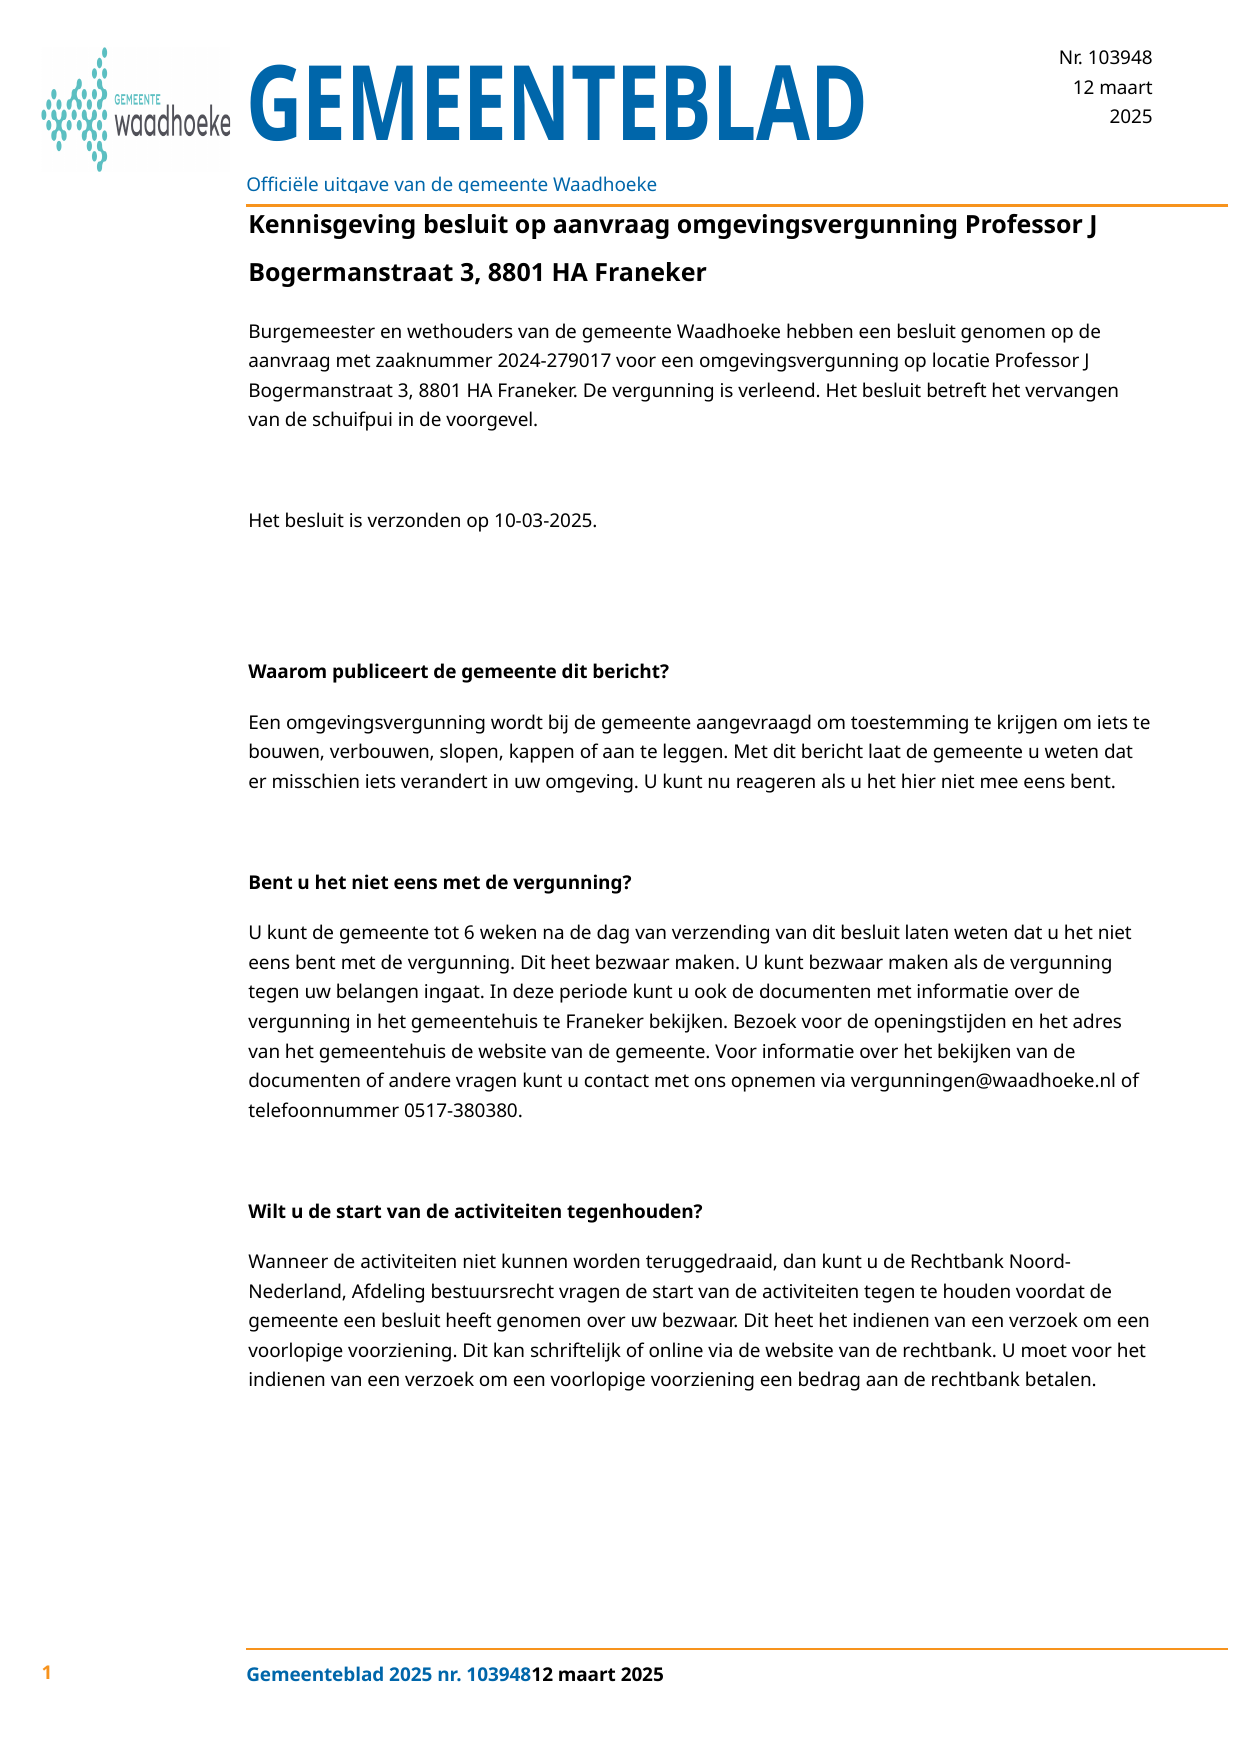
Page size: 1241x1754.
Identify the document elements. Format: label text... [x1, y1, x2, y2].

text Het besluit is verzonden op 10-03-2025. [248, 507, 1152, 533]
text Wanneer de activiteiten niet kunnen worden teruggedraaid, dan kunt u de Rechtbank Noord-Nederland, Afdeling bestuursrecht vragen de start van de activiteiten tegen te houden voordat de gemeente een besluit heeft genomen over uw bezwaar. Dit heet het indienen van een verzoek om een voorlopige voorziening. Dit kan schriftelijk of online via de website van de rechtbank. U moet voor het indienen van een verzoek om een voorlopige voorziening een bedrag aan de rechtbank betalen. [248, 1248, 1152, 1392]
text Bent u het niet eens met de vergunning? [248, 869, 1152, 895]
text Wilt u de start van de activiteiten tegenhouden? [248, 1198, 1152, 1224]
text Kennisgeving besluit op aanvraag omgevingsvergunning Professor J Bogermanstraat 3, 8801 HA Franeker [248, 207, 1152, 288]
text Waarom publiceert de gemeente dit bericht? [248, 659, 1152, 684]
text Een omgevingsvergunning wordt bij de gemeente aangevraagd om toestemming te krijgen om iets te bouwen, verbouwen, slopen, kappen of aan te leggen. Met dit bericht laat de gemeente u weten dat er misschien iets verandert in uw omgeving. U kunt nu reageren als u het hier niet mee eens bent. [248, 709, 1152, 794]
text U kunt de gemeente tot 6 weken na de dag van verzending van dit besluit laten weten dat u het niet eens bent met de vergunning. Dit heet bezwaar maken. U kunt bezwaar maken als de vergunning tegen uw belangen ingaat. In deze periode kunt u ook de documenten met informatie over de vergunning in het gemeentehuis te Franeker bekijken. Bezoek voor de openingstijden en het adres van het gemeentehuis de website van de gemeente. Voor informatie over het bekijken van de documenten of andere vragen kunt u contact met ons opnemen via vergunningen@waadhoeke.nl of telefoonnummer 0517-380380. [248, 919, 1152, 1123]
text Burgemeester en wethouders van de gemeente Waadhoeke hebben een besluit genomen op de aanvraag met zaaknummer 2024-279017 voor een omgevingsvergunning op locatie Professor J Bogermanstraat 3, 8801 HA Franeker. De vergunning is verleend. Het besluit betreft het vervangen van de schuifpui in de voorgevel. [248, 318, 1152, 432]
picture [41, 47, 231, 172]
